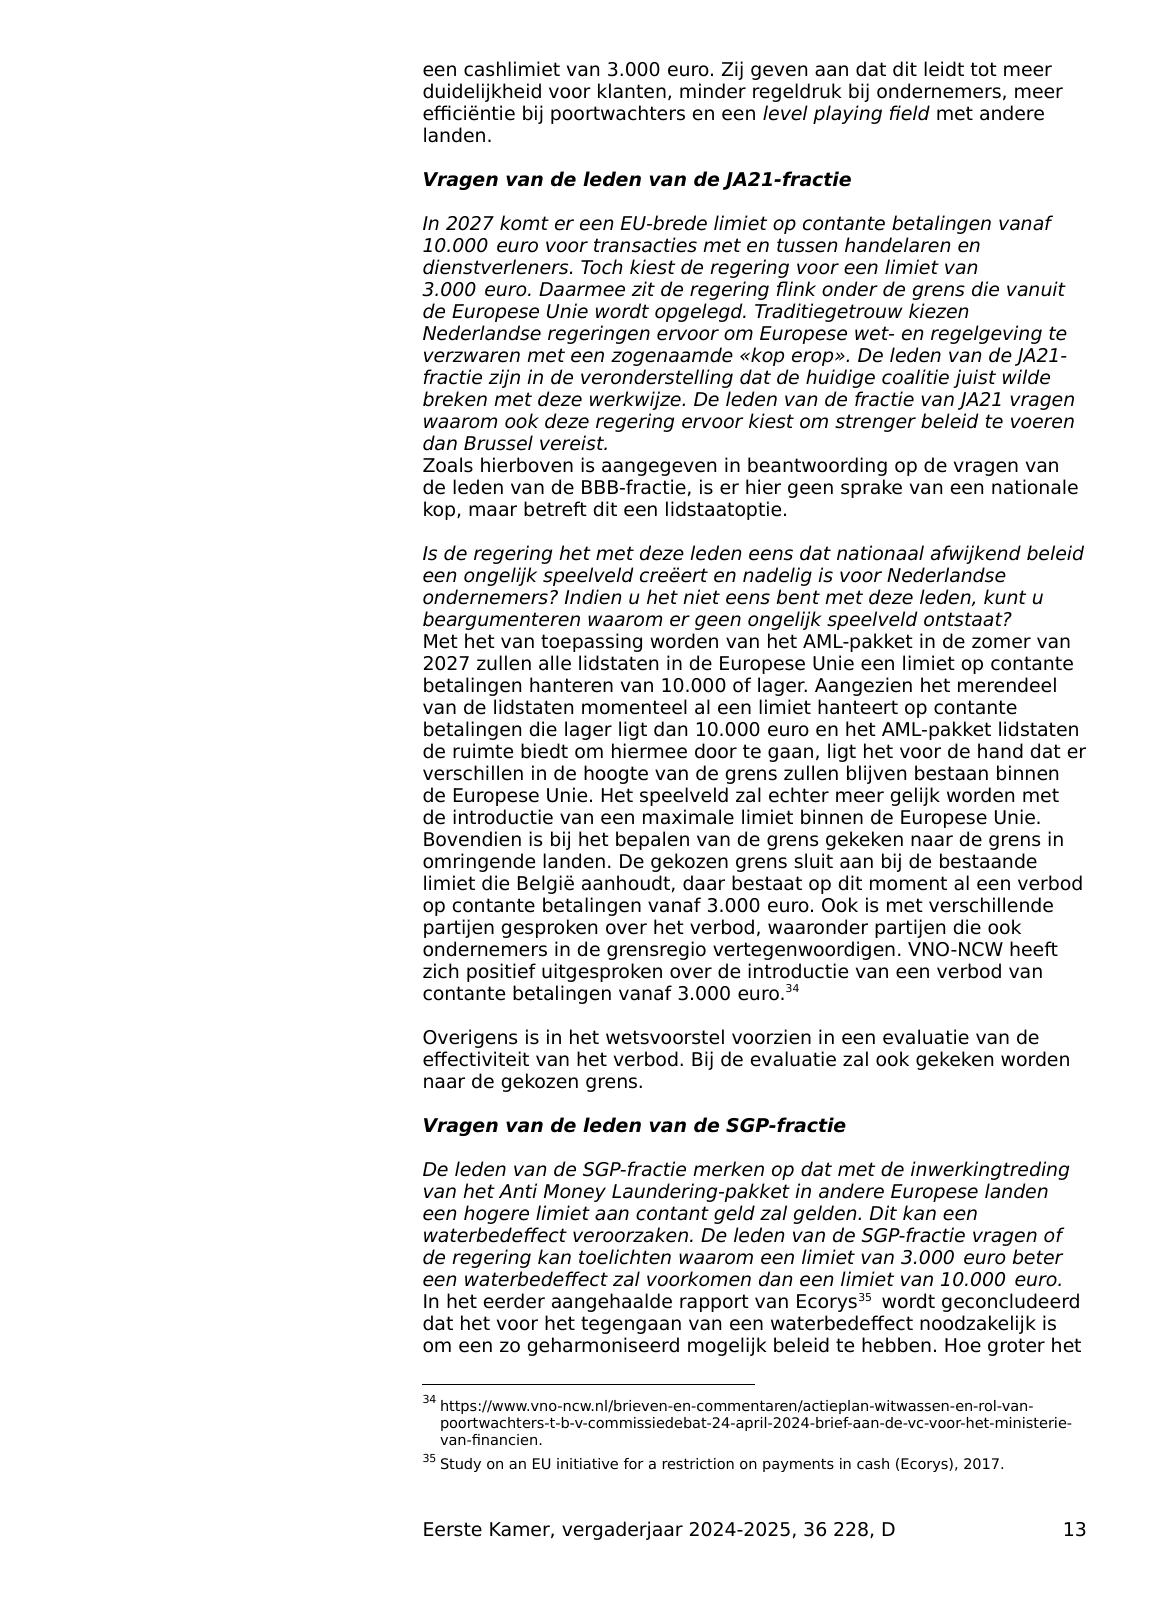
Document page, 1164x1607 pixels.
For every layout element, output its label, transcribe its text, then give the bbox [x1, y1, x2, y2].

text Met het van toepassing worden van het AML-pakket in de zomer van 2027 zullen alle lidstaten in de Europese Unie een limiet op contante betalingen hanteren van 10.000 of lager. Aangezien het merendeel van de lidstaten momenteel al een limiet hanteert op contante betalingen die lager ligt dan 10.000 euro en het AML-pakket lidstaten de ruimte biedt om hiermee door te gaan, ligt het voor de hand dat er verschillen in de hoogte van de grens zullen blijven bestaan binnen de Europese Unie. Het speelveld zal echter meer gelijk worden met de introductie van een maximale limiet binnen de Europese Unie. Bovendien is bij het bepalen van de grens gekeken naar de grens in omringende landen. De gekozen grens sluit aan bij de bestaande limiet die België aanhoudt, daar bestaat op dit moment al een verbod op contante betalingen vanaf 3.000 euro. Ook is met verschillende partijen gesproken over het verbod, waaronder partijen die ook ondernemers in de grensregio vertegenwoordigen. VNO-NCW heeft zich positief uitgesproken over de introductie van een verbod van contante betalingen vanaf 3.000 euro. [422, 631, 1087, 1005]
text De leden van de SGP-fractie merken op dat met de inwerkingtreding van het Anti Money Laundering-pakket in andere Europese landen een hogere limiet aan contant geld zal gelden. Dit kan een waterbedeffect veroorzaken. De leden van de SGP-fractie vragen of de regering kan toelichten waarom een limiet van 3.000 euro beter een waterbedeffect zal voorkomen dan een limiet van 10.000 euro. [422, 1159, 1087, 1291]
text een cashlimiet van 3.000 euro. Zij geven aan dat dit leidt tot meer duidelijkheid voor klanten, minder regeldruk bij ondernemers, meer efficiëntie bij poortwachters en een level playing field met andere landen. [422, 59, 1087, 147]
text In het eerder aangehaalde rapport van Ecorys wordt geconcludeerd dat het voor het tegengaan van een waterbedeffect noodzakelijk is om een zo geharmoniseerd mogelijk beleid te hebben. Hoe groter het [422, 1291, 1087, 1357]
subtitle Vragen van de leden van de SGP-fractie [422, 1115, 1087, 1137]
subtitle Vragen van de leden van de JA21-fractie [422, 169, 1087, 191]
text https://www.vno-ncw.nl/brieven-en-commentaren/actieplan-witwassen-en-rol-van-poortwachters-t-b-v-commissiedebat-24-april-2024-brief-aan-de-vc-voor-het-ministerie-van-financien. [422, 1393, 1087, 1449]
text Study on an EU initiative for a restriction on payments in cash (Ecorys), 2017. [422, 1452, 1087, 1474]
text Zoals hierboven is aangegeven in beantwoording op de vragen van de leden van de BBB-fractie, is er hier geen sprake van een nationale kop, maar betreft dit een lidstaatoptie. [422, 455, 1087, 521]
text Overigens is in het wetsvoorstel voorzien in een evaluatie van de effectiviteit van het verbod. Bij de evaluatie zal ook gekeken worden naar de gekozen grens. [422, 1027, 1087, 1093]
text In 2027 komt er een EU-brede limiet op contante betalingen vanaf 10.000 euro voor transacties met en tussen handelaren en dienstverleners. Toch kiest de regering voor een limiet van 3.000 euro. Daarmee zit de regering flink onder de grens die vanuit de Europese Unie wordt opgelegd. Traditiegetrouw kiezen Nederlandse regeringen ervoor om Europese wet- en regelgeving te verzwaren met een zogenaamde «kop erop». De leden van de JA21-fractie zijn in de veronderstelling dat de huidige coalitie juist wilde breken met deze werkwijze. De leden van de fractie van JA21 vragen waarom ook deze regering ervoor kiest om strenger beleid te voeren dan Brussel vereist. [422, 213, 1087, 455]
text Is de regering het met deze leden eens dat nationaal afwijkend beleid een ongelijk speelveld creëert en nadelig is voor Nederlandse ondernemers? Indien u het niet eens bent met deze leden, kunt u beargumenteren waarom er geen ongelijk speelveld ontstaat? [422, 543, 1087, 631]
